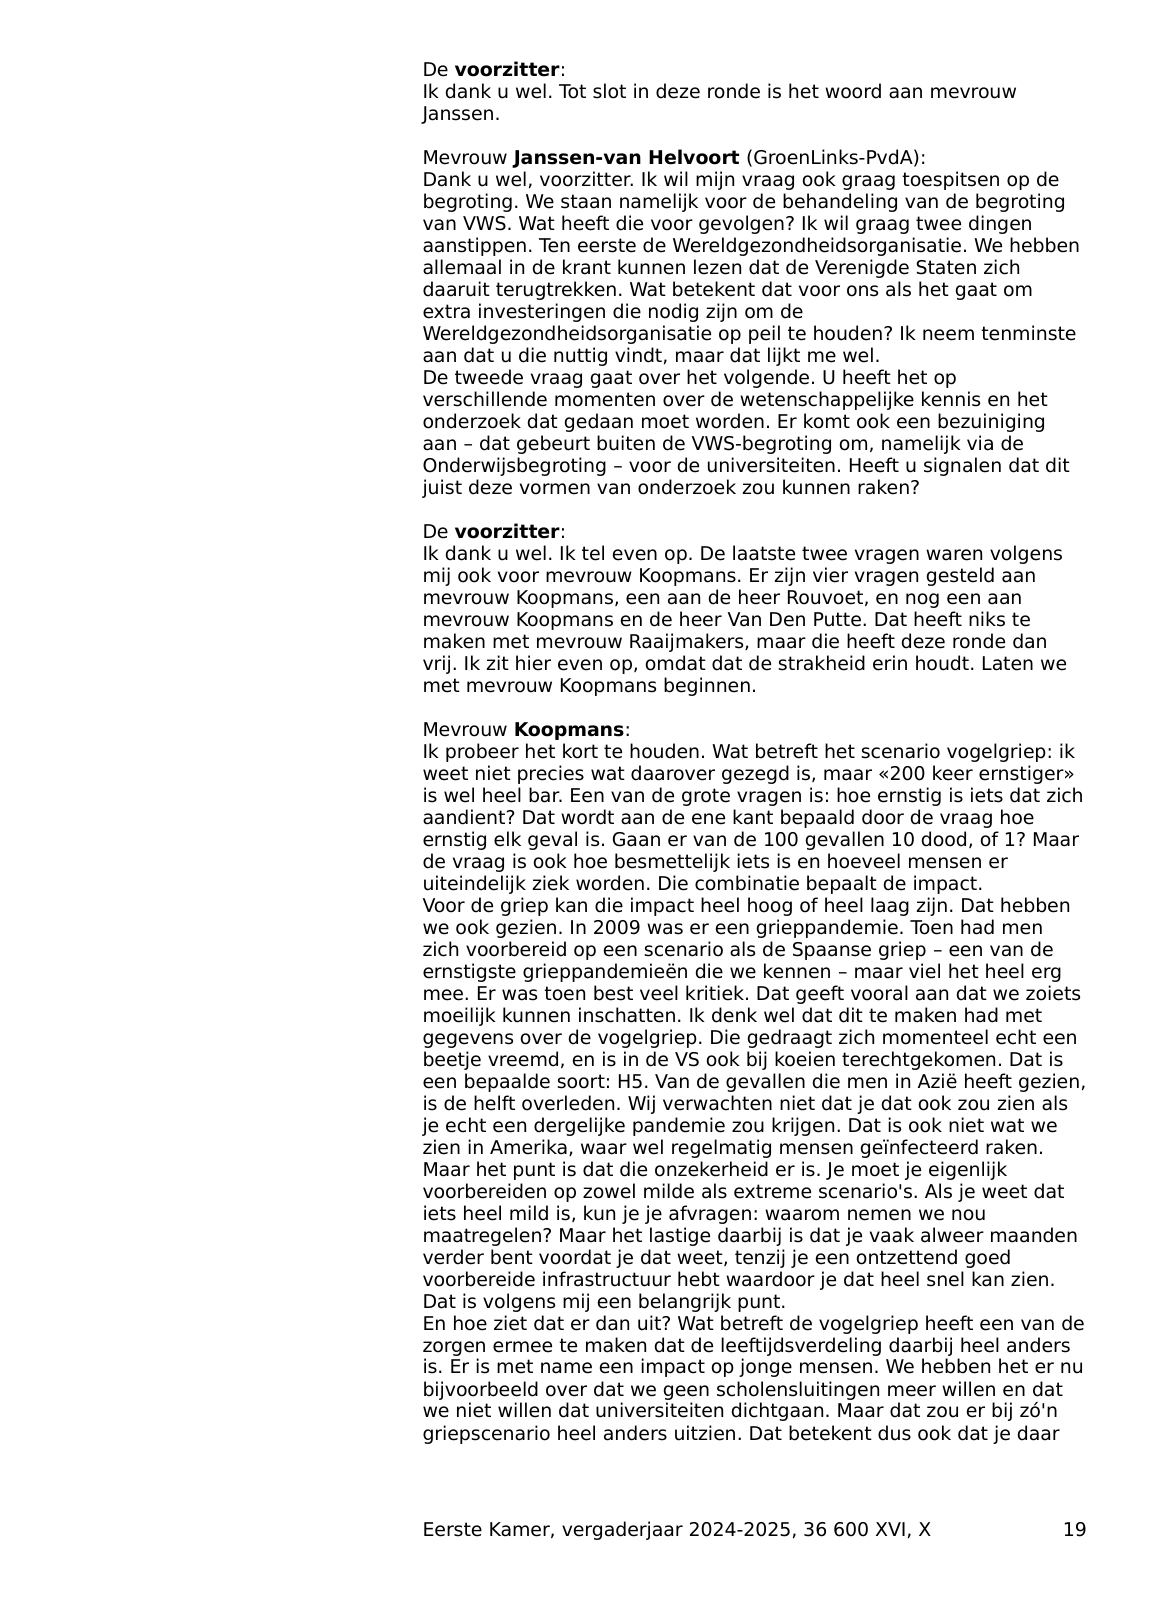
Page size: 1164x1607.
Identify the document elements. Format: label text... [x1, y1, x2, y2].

text Maar het punt is dat die onzekerheid er is. Je moet je eigenlijk voorbereiden op zowel milde als extreme scenario's. Als je weet dat iets heel mild is, kun je je afvragen: waarom nemen we nou maatregelen? Maar het lastige daarbij is dat je vaak alweer maanden verder bent voordat je dat weet, tenzij je een ontzettend goed voorbereide infrastructuur hebt waardoor je dat heel snel kan zien. Dat is volgens mij een belangrijk punt. [422, 1159, 1087, 1312]
text Mevrouw Janssen-van Helvoort (GroenLinks-PvdA): [422, 147, 1087, 169]
text En hoe ziet dat er dan uit? Wat betreft de vogelgriep heeft een van de zorgen ermee te maken dat de leeftijdsverdeling daarbij heel anders is. Er is met name een impact op jonge mensen. We hebben het er nu bijvoorbeeld over dat we geen scholensluitingen meer willen en dat we niet willen dat universiteiten dichtgaan. Maar dat zou er bij zó'n griepscenario heel anders uitzien. Dat betekent dus ook dat je daar [422, 1312, 1087, 1444]
text De voorzitter: [422, 59, 1087, 81]
text Ik dank u wel. Ik tel even op. De laatste twee vragen waren volgens mij ook voor mevrouw Koopmans. Er zijn vier vragen gesteld aan mevrouw Koopmans, een aan de heer Rouvoet, en nog een aan mevrouw Koopmans en de heer Van Den Putte. Dat heeft niks te maken met mevrouw Raaijmakers, maar die heeft deze ronde dan vrij. Ik zit hier even op, omdat dat de strakheid erin houdt. Laten we met mevrouw Koopmans beginnen. [422, 543, 1087, 697]
text Mevrouw Koopmans: [422, 719, 1087, 741]
text De tweede vraag gaat over het volgende. U heeft het op verschillende momenten over de wetenschappelijke kennis en het onderzoek dat gedaan moet worden. Er komt ook een bezuiniging aan – dat gebeurt buiten de VWS-begroting om, namelijk via de Onderwijsbegroting – voor de universiteiten. Heeft u signalen dat dit juist deze vormen van onderzoek zou kunnen raken? [422, 367, 1087, 499]
text Ik dank u wel. Tot slot in deze ronde is het woord aan mevrouw Janssen. [422, 81, 1087, 125]
text Dank u wel, voorzitter. Ik wil mijn vraag ook graag toespitsen op de begroting. We staan namelijk voor de behandeling van de begroting van VWS. Wat heeft die voor gevolgen? Ik wil graag twee dingen aanstippen. Ten eerste de Wereldgezondheidsorganisatie. We hebben allemaal in de krant kunnen lezen dat de Verenigde Staten zich daaruit terugtrekken. Wat betekent dat voor ons als het gaat om extra investeringen die nodig zijn om de Wereldgezondheidsorganisatie op peil te houden? Ik neem tenminste aan dat u die nuttig vindt, maar dat lijkt me wel. [422, 169, 1087, 367]
text Ik probeer het kort te houden. Wat betreft het scenario vogelgriep: ik weet niet precies wat daarover gezegd is, maar «200 keer ernstiger» is wel heel bar. Een van de grote vragen is: hoe ernstig is iets dat zich aandient? Dat wordt aan de ene kant bepaald door de vraag hoe ernstig elk geval is. Gaan er van de 100 gevallen 10 dood, of 1? Maar de vraag is ook hoe besmettelijk iets is en hoeveel mensen er uiteindelijk ziek worden. Die combinatie bepaalt de impact. [422, 741, 1087, 895]
text De voorzitter: [422, 521, 1087, 543]
text Voor de griep kan die impact heel hoog of heel laag zijn. Dat hebben we ook gezien. In 2009 was er een grieppandemie. Toen had men zich voorbereid op een scenario als de Spaanse griep – een van de ernstigste grieppandemieën die we kennen – maar viel het heel erg mee. Er was toen best veel kritiek. Dat geeft vooral aan dat we zoiets moeilijk kunnen inschatten. Ik denk wel dat dit te maken had met gegevens over de vogelgriep. Die gedraagt zich momenteel echt een beetje vreemd, en is in de VS ook bij koeien terechtgekomen. Dat is een bepaalde soort: H5. Van de gevallen die men in Azië heeft gezien, is de helft overleden. Wij verwachten niet dat je dat ook zou zien als je echt een dergelijke pandemie zou krijgen. Dat is ook niet wat we zien in Amerika, waar wel regelmatig mensen geïnfecteerd raken. [422, 895, 1087, 1159]
